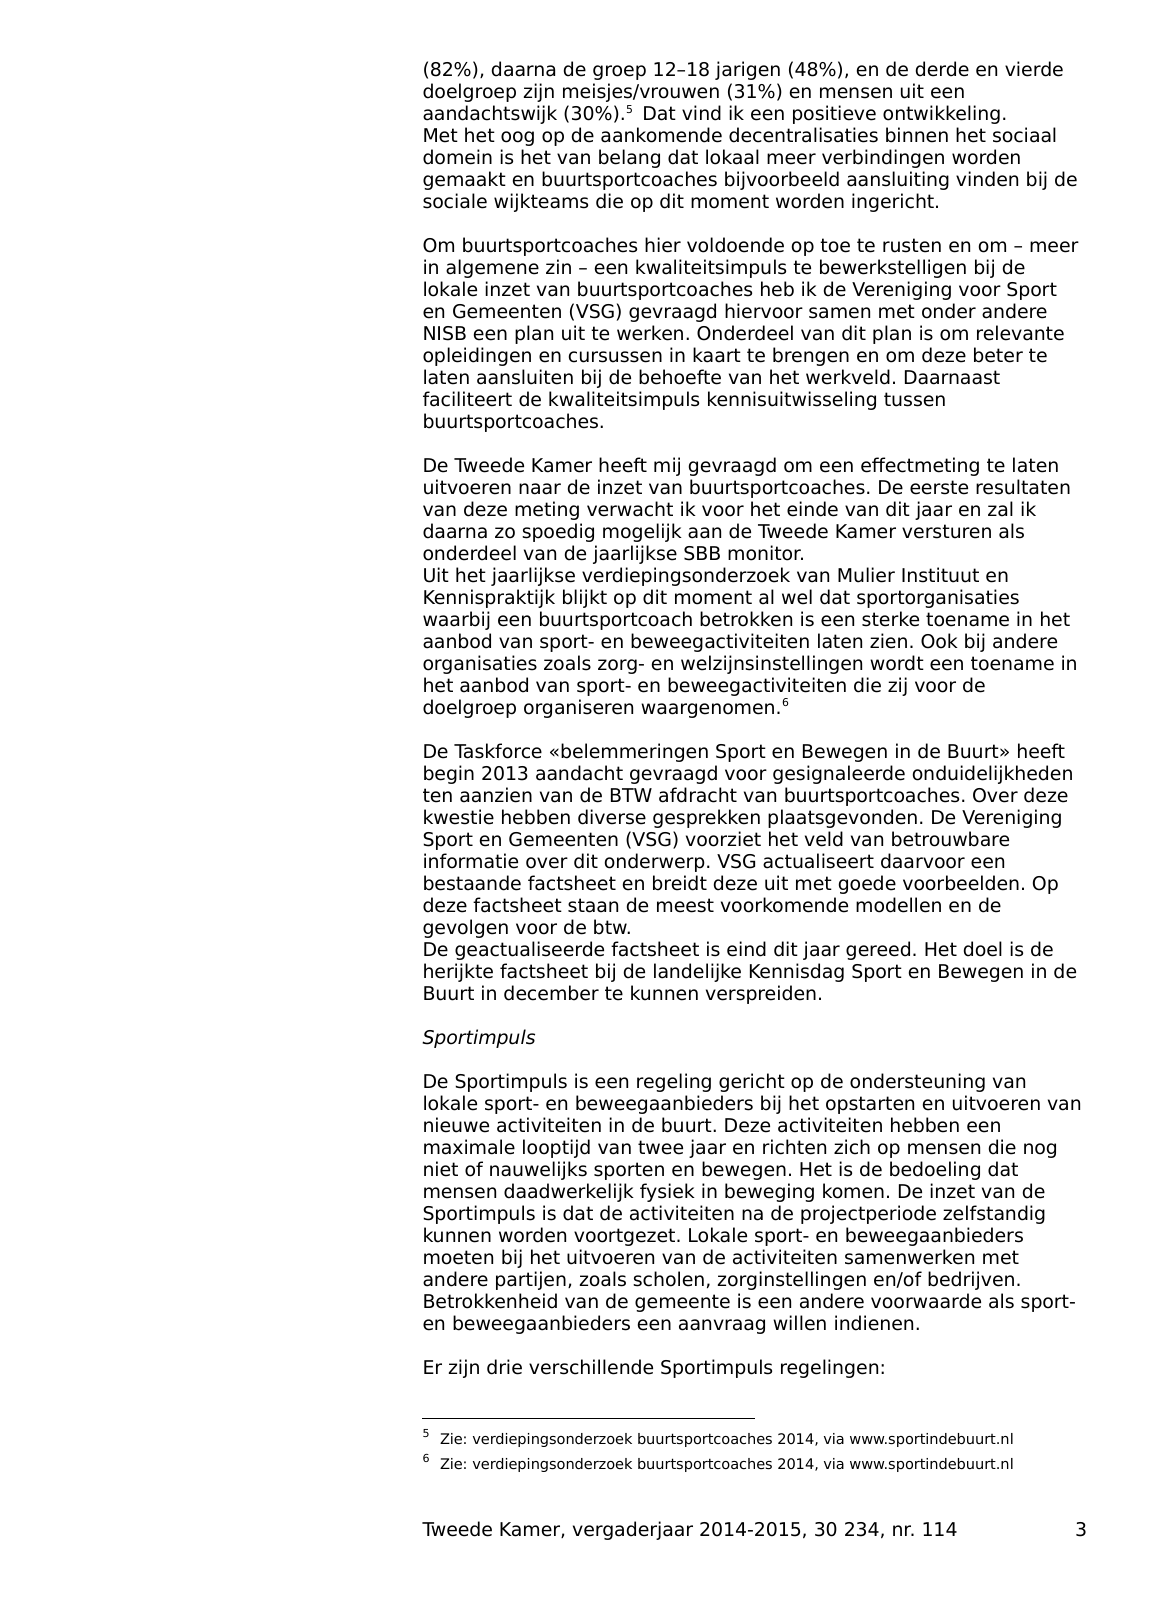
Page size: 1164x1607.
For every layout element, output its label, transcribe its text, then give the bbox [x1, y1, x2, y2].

text Uit het jaarlijkse verdiepingsonderzoek van Mulier Instituut en Kennispraktijk blijkt op dit moment al wel dat sportorganisaties waarbij een buurtsportcoach betrokken is een sterke toename in het aanbod van sport- en beweegactiviteiten laten zien. Ook bij andere organisaties zoals zorg- en welzijnsinstellingen wordt een toename in het aanbod van sport- en beweegactiviteiten die zij voor de doelgroep organiseren waargenomen. [422, 565, 1087, 719]
text Er zijn drie verschillende Sportimpuls regelingen: [422, 1357, 1087, 1379]
text Met het oog op de aankomende decentralisaties binnen het sociaal domein is het van belang dat lokaal meer verbindingen worden gemaakt en buurtsportcoaches bijvoorbeeld aansluiting vinden bij de sociale wijkteams die op dit moment worden ingericht. [422, 125, 1087, 213]
text Zie: verdiepingsonderzoek buurtsportcoaches 2014, via www.sportindebuurt.nl [422, 1427, 1087, 1449]
text De geactualiseerde factsheet is eind dit jaar gereed. Het doel is de herijkte factsheet bij de landelijke Kennisdag Sport en Bewegen in de Buurt in december te kunnen verspreiden. [422, 939, 1087, 1005]
text De Tweede Kamer heeft mij gevraagd om een effectmeting te laten uitvoeren naar de inzet van buurtsportcoaches. De eerste resultaten van deze meting verwacht ik voor het einde van dit jaar en zal ik daarna zo spoedig mogelijk aan de Tweede Kamer versturen als onderdeel van de jaarlijkse SBB monitor. [422, 455, 1087, 565]
text (82%), daarna de groep 12–18 jarigen (48%), en de derde en vierde doelgroep zijn meisjes/vrouwen (31%) en mensen uit een aandachtswijk (30%). Dat vind ik een positieve ontwikkeling. [422, 59, 1087, 125]
text Zie: verdiepingsonderzoek buurtsportcoaches 2014, via www.sportindebuurt.nl [422, 1452, 1087, 1474]
text De Sportimpuls is een regeling gericht op de ondersteuning van lokale sport- en beweegaanbieders bij het opstarten en uitvoeren van nieuwe activiteiten in de buurt. Deze activiteiten hebben een maximale looptijd van twee jaar en richten zich op mensen die nog niet of nauwelijks sporten en bewegen. Het is de bedoeling dat mensen daadwerkelijk fysiek in beweging komen. De inzet van de Sportimpuls is dat de activiteiten na de projectperiode zelfstandig kunnen worden voortgezet. Lokale sport- en beweegaanbieders moeten bij het uitvoeren van de activiteiten samenwerken met andere partijen, zoals scholen, zorginstellingen en/of bedrijven. Betrokkenheid van de gemeente is een andere voorwaarde als sport- en beweegaanbieders een aanvraag willen indienen. [422, 1071, 1087, 1335]
text De Taskforce «belemmeringen Sport en Bewegen in de Buurt» heeft begin 2013 aandacht gevraagd voor gesignaleerde onduidelijkheden ten aanzien van de BTW afdracht van buurtsportcoaches. Over deze kwestie hebben diverse gesprekken plaatsgevonden. De Vereniging Sport en Gemeenten (VSG) voorziet het veld van betrouwbare informatie over dit onderwerp. VSG actualiseert daarvoor een bestaande factsheet en breidt deze uit met goede voorbeelden. Op deze factsheet staan de meest voorkomende modellen en de gevolgen voor de btw. [422, 741, 1087, 939]
subtitle Sportimpuls [422, 1027, 1087, 1049]
text Om buurtsportcoaches hier voldoende op toe te rusten en om – meer in algemene zin – een kwaliteitsimpuls te bewerkstelligen bij de lokale inzet van buurtsportcoaches heb ik de Vereniging voor Sport en Gemeenten (VSG) gevraagd hiervoor samen met onder andere NISB een plan uit te werken. Onderdeel van dit plan is om relevante opleidingen en cursussen in kaart te brengen en om deze beter te laten aansluiten bij de behoefte van het werkveld. Daarnaast faciliteert de kwaliteitsimpuls kennisuitwisseling tussen buurtsportcoaches. [422, 235, 1087, 433]
